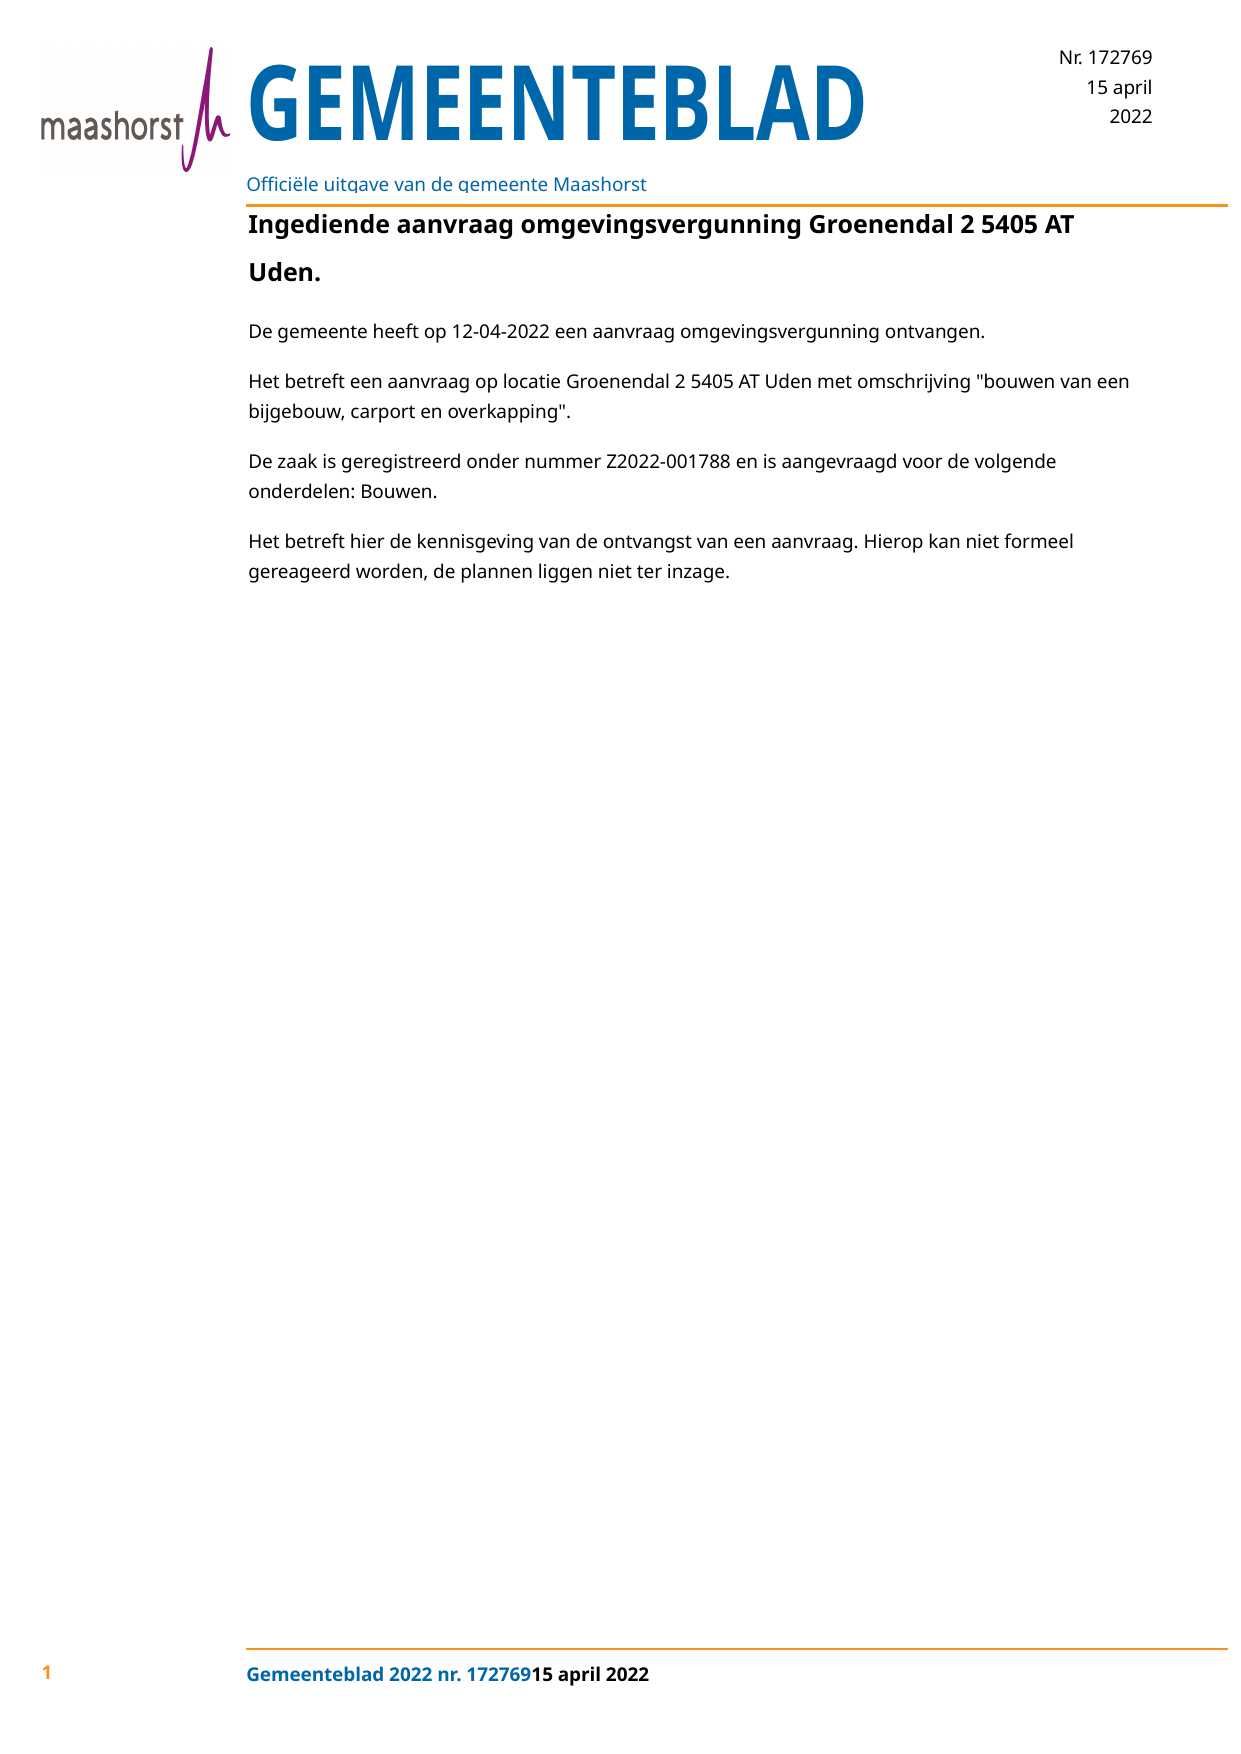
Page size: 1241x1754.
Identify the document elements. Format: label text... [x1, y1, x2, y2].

text Ingediende aanvraag omgevingsvergunning Groenendal 2 5405 AT Uden. [248, 207, 1152, 288]
text De gemeente heeft op 12-04-2022 een aanvraag omgevingsvergunning ontvangen. [248, 318, 1152, 344]
picture [41, 47, 231, 172]
text Het betreft hier de kennisgeving van de ontvangst van een aanvraag. Hierop kan niet formeel gereageerd worden, de plannen liggen niet ter inzage. [248, 528, 1152, 584]
text De zaak is geregistreerd onder nummer Z2022-001788 en is aangevraagd voor de volgende onderdelen: Bouwen. [248, 448, 1152, 504]
text Het betreft een aanvraag op locatie Groenendal 2 5405 AT Uden met omschrijving "bouwen van een bijgebouw, carport en overkapping". [248, 368, 1152, 424]
